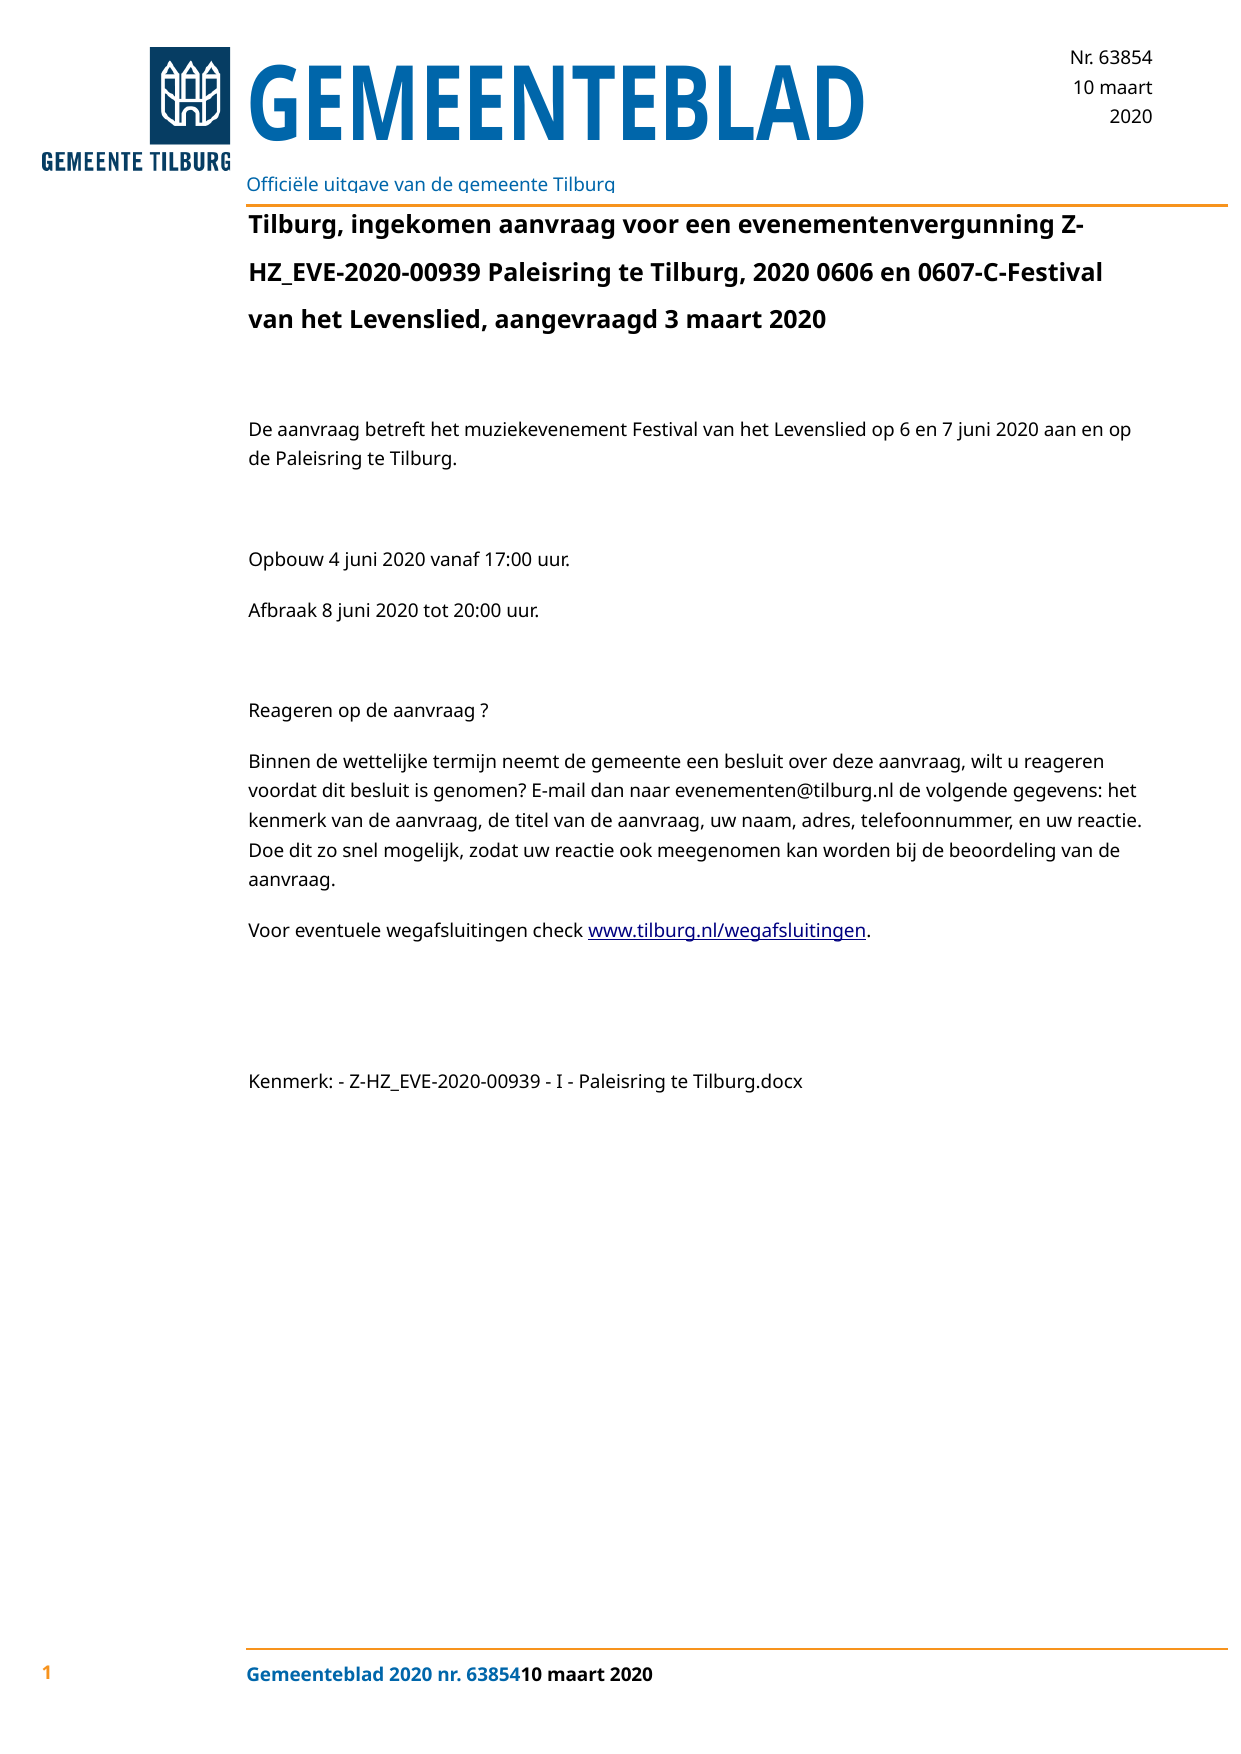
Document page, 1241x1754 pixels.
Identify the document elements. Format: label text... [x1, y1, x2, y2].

text Reageren op de aanvraag ? [248, 698, 1152, 723]
text Binnen de wettelijke termijn neemt de gemeente een besluit over deze aanvraag, wilt u reageren voordat dit besluit is genomen? E-mail dan naar evenementen@tilburg.nl de volgende gegevens: het kenmerk van de aanvraag, de titel van de aanvraag, uw naam, adres, telefoonnummer, en uw reactie. Doe dit zo snel mogelijk, zodat uw reactie ook meegenomen kan worden bij de beoordeling van de aanvraag. [248, 748, 1152, 892]
text Opbouw 4 juni 2020 vanaf 17:00 uur. [248, 546, 1152, 572]
text Afbraak 8 juni 2020 tot 20:00 uur. [248, 597, 1152, 622]
text Kenmerk: - Z-HZ_EVE-2020-00939 - I - Paleisring te Tilburg.docx [248, 1068, 1152, 1094]
text Tilburg, ingekomen aanvraag voor een evenementenvergunning Z-HZ_EVE-2020-00939 Paleisring te Tilburg, 2020 0606 en 0607-C-Festival van het Levenslied, aangevraagd 3 maart 2020 [248, 207, 1152, 336]
text De aanvraag betreft het muziekevenement Festival van het Levenslied op 6 en 7 juni 2020 aan en op de Paleisring te Tilburg. [248, 416, 1152, 471]
picture [41, 47, 231, 172]
text Voor eventuele wegafsluitingen check www.tilburg.nl/wegafsluitingen. [248, 917, 1152, 942]
